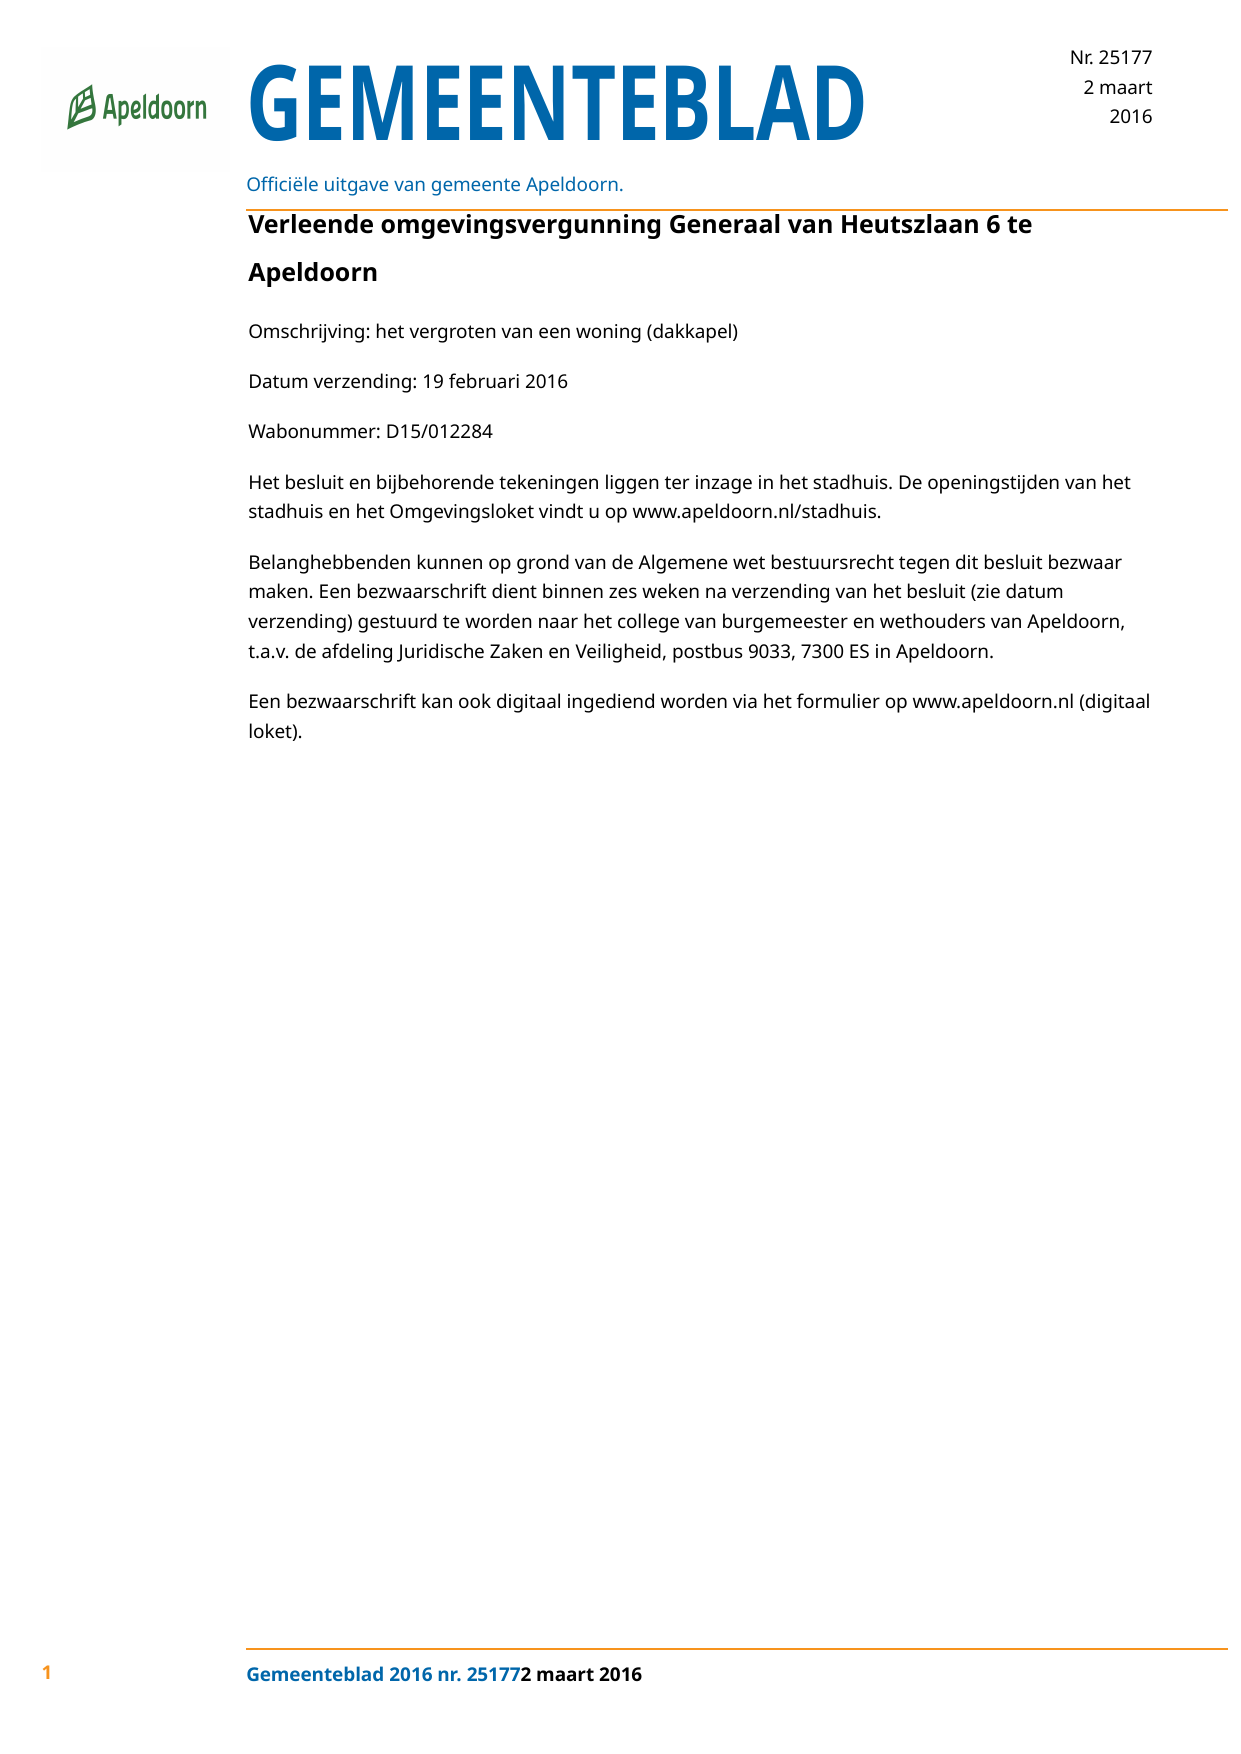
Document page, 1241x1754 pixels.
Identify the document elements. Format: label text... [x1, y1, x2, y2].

text Een bezwaarschrift kan ook digitaal ingediend worden via het formulier op www.apeldoorn.nl (digitaal loket). [248, 688, 1152, 744]
text Verleende omgevingsvergunning Generaal van Heutszlaan 6 te Apeldoorn [248, 211, 1152, 288]
text Wabonummer: D15/012284 [248, 419, 1152, 444]
text Omschrijving: het vergroten van een woning (dakkapel) [248, 318, 1152, 344]
text Het besluit en bijbehorende tekeningen liggen ter inzage in het stadhuis. De openingstijden van het stadhuis en het Omgevingsloket vindt u op www.apeldoorn.nl/stadhuis. [248, 469, 1152, 524]
picture [41, 47, 231, 172]
text Belanghebbenden kunnen op grond van de Algemene wet bestuursrecht tegen dit besluit bezwaar maken. Een bezwaarschrift dient binnen zes weken na verzending van het besluit (zie datum verzending) gestuurd te worden naar het college van burgemeester en wethouders van Apeldoorn, t.a.v. de afdeling Juridische Zaken en Veiligheid, postbus 9033, 7300 ES in Apeldoorn. [248, 549, 1152, 664]
text Datum verzending: 19 februari 2016 [248, 368, 1152, 394]
